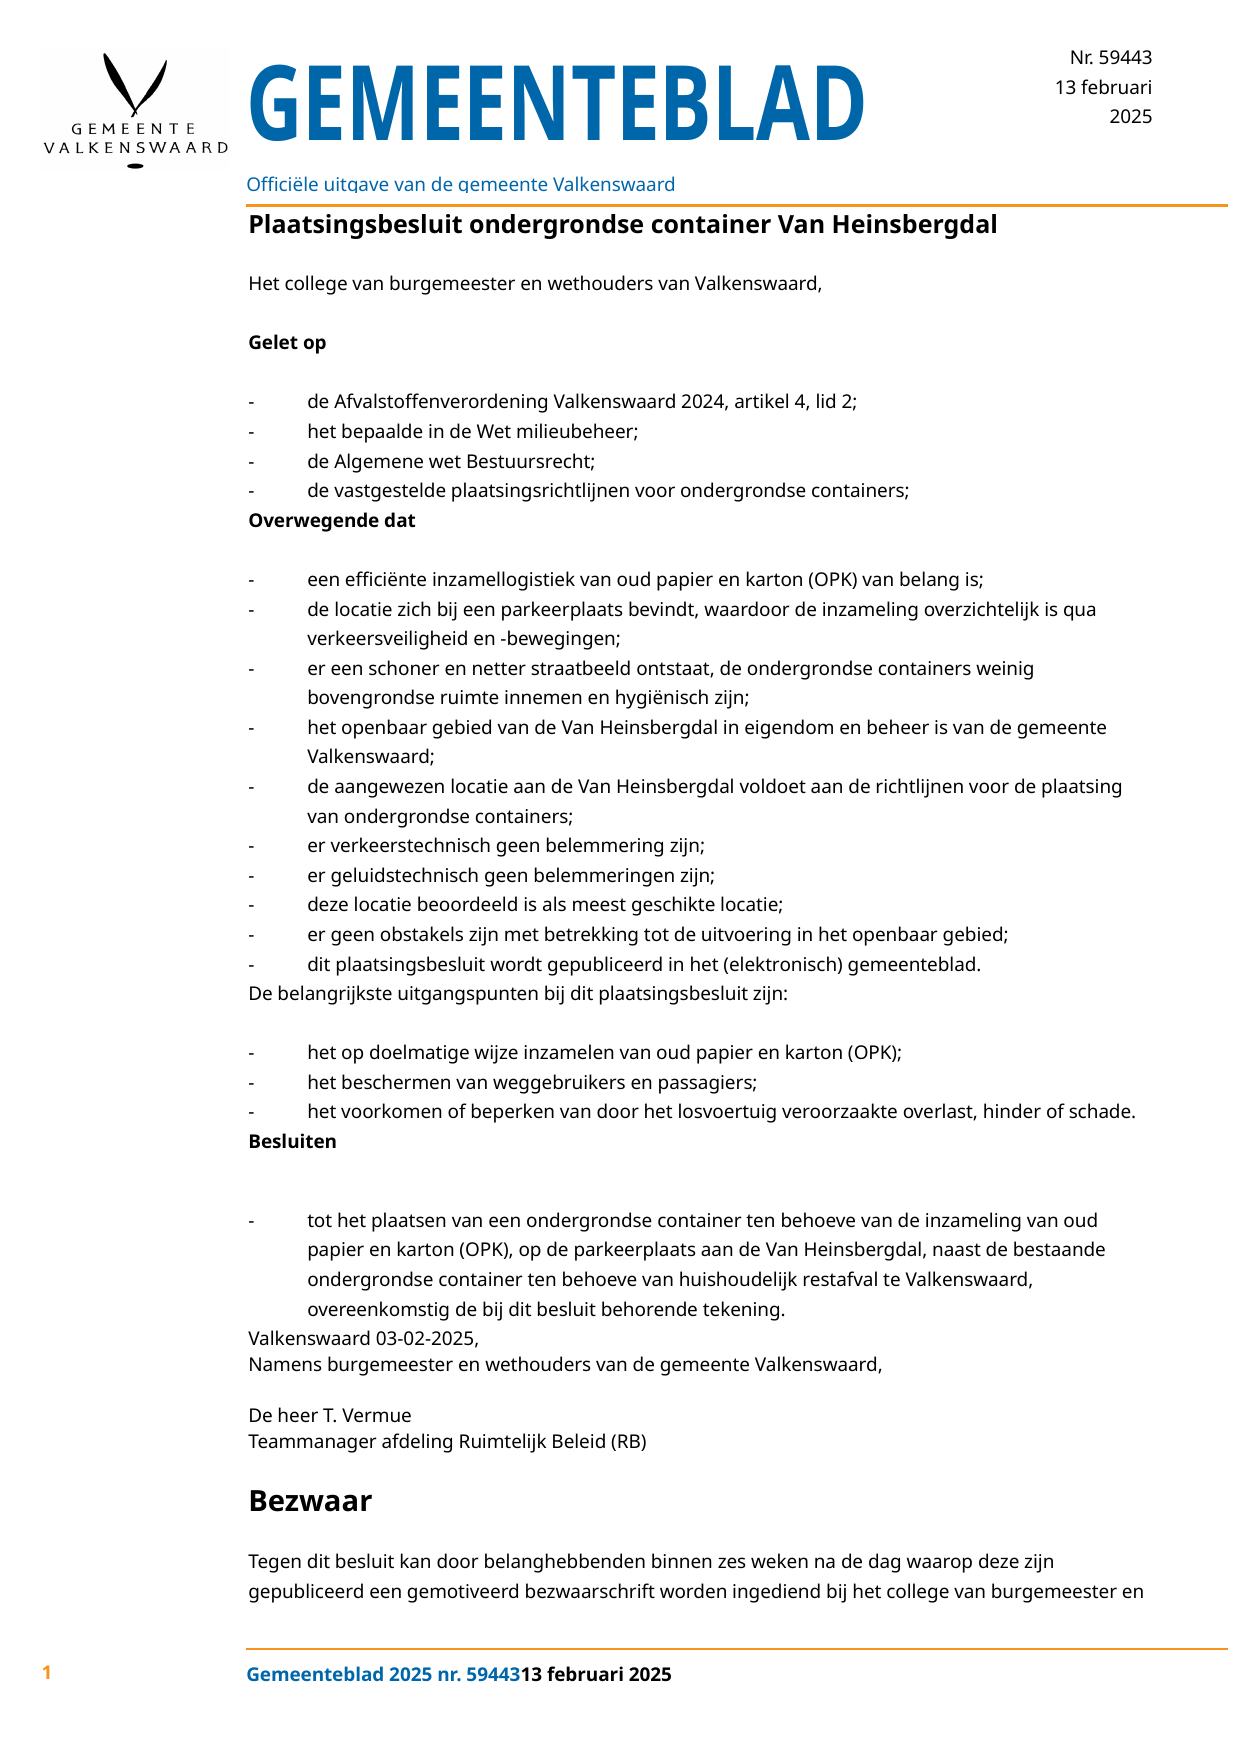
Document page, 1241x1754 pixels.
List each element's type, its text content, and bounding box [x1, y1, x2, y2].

list deze locatie beoordeeld is als meest geschikte locatie; [248, 892, 1152, 917]
list tot het plaatsen van een ondergrondse container ten behoeve van de inzameling van oud papier en karton (OPK), op de parkeerplaats aan de Van Heinsbergdal, naast de bestaande ondergrondse container ten behoeve van huishoudelijk restafval te Valkenswaard, overeenkomstig de bij dit besluit behorende tekening. [248, 1207, 1152, 1322]
picture [41, 47, 231, 172]
text Teammanager afdeling Ruimtelijk Beleid (RB) [248, 1428, 1152, 1454]
list het op doelmatige wijze inzamelen van oud papier en karton (OPK); [248, 1039, 1152, 1065]
list het bepaalde in de Wet milieubeheer; [248, 418, 1152, 444]
text Bezwaar [248, 1480, 1152, 1519]
text Namens burgemeester en wethouders van de gemeente Valkenswaard, [248, 1351, 1152, 1377]
text De heer T. Vermue [248, 1403, 1152, 1428]
list het openbaar gebied van de Van Heinsbergdal in eigendom en beheer is van de gemeente Valkenswaard; [248, 714, 1152, 769]
list de locatie zich bij een parkeerplaats bevindt, waardoor de inzameling overzichtelijk is qua verkeersveiligheid en -bewegingen; [248, 596, 1152, 651]
text Gelet op [248, 329, 1152, 355]
text De belangrijkste uitgangspunten bij dit plaatsingsbesluit zijn: [248, 980, 1152, 1006]
list er verkeerstechnisch geen belemmering zijn; [248, 832, 1152, 858]
list de Algemene wet Bestuursrecht; [248, 448, 1152, 473]
list dit plaatsingsbesluit wordt gepubliceerd in het (elektronisch) gemeenteblad. [248, 951, 1152, 976]
text Overwegende dat [248, 507, 1152, 533]
list een efficiënte inzamellogistiek van oud papier en karton (OPK) van belang is; [248, 566, 1152, 592]
list het beschermen van weggebruikers en passagiers; [248, 1069, 1152, 1095]
list er geen obstakels zijn met betrekking tot de uitvoering in het openbaar gebied; [248, 921, 1152, 947]
text Tegen dit besluit kan door belanghebbenden binnen zes weken na de dag waarop deze zijn gepubliceerd een gemotiveerd bezwaarschrift worden ingediend bij het college van burgemeester en [248, 1549, 1152, 1604]
text Plaatsingsbesluit ondergrondse container Van Heinsbergdal [248, 207, 1152, 241]
list er een schoner en netter straatbeeld ontstaat, de ondergrondse containers weinig bovengrondse ruimte innemen en hygiënisch zijn; [248, 655, 1152, 710]
text Besluiten [248, 1128, 1152, 1154]
list de Afvalstoffenverordening Valkenswaard 2024, artikel 4, lid 2; [248, 389, 1152, 414]
list het voorkomen of beperken van door het losvoertuig veroorzaakte overlast, hinder of schade. [248, 1099, 1152, 1124]
list er geluidstechnisch geen belemmeringen zijn; [248, 862, 1152, 888]
text Het college van burgemeester en wethouders van Valkenswaard, [248, 270, 1152, 296]
list de vastgestelde plaatsingsrichtlijnen voor ondergrondse containers; [248, 477, 1152, 503]
list de aangewezen locatie aan de Van Heinsbergdal voldoet aan de richtlijnen voor de plaatsing van ondergrondse containers; [248, 773, 1152, 828]
text Valkenswaard 03-02-2025, [248, 1325, 1152, 1351]
